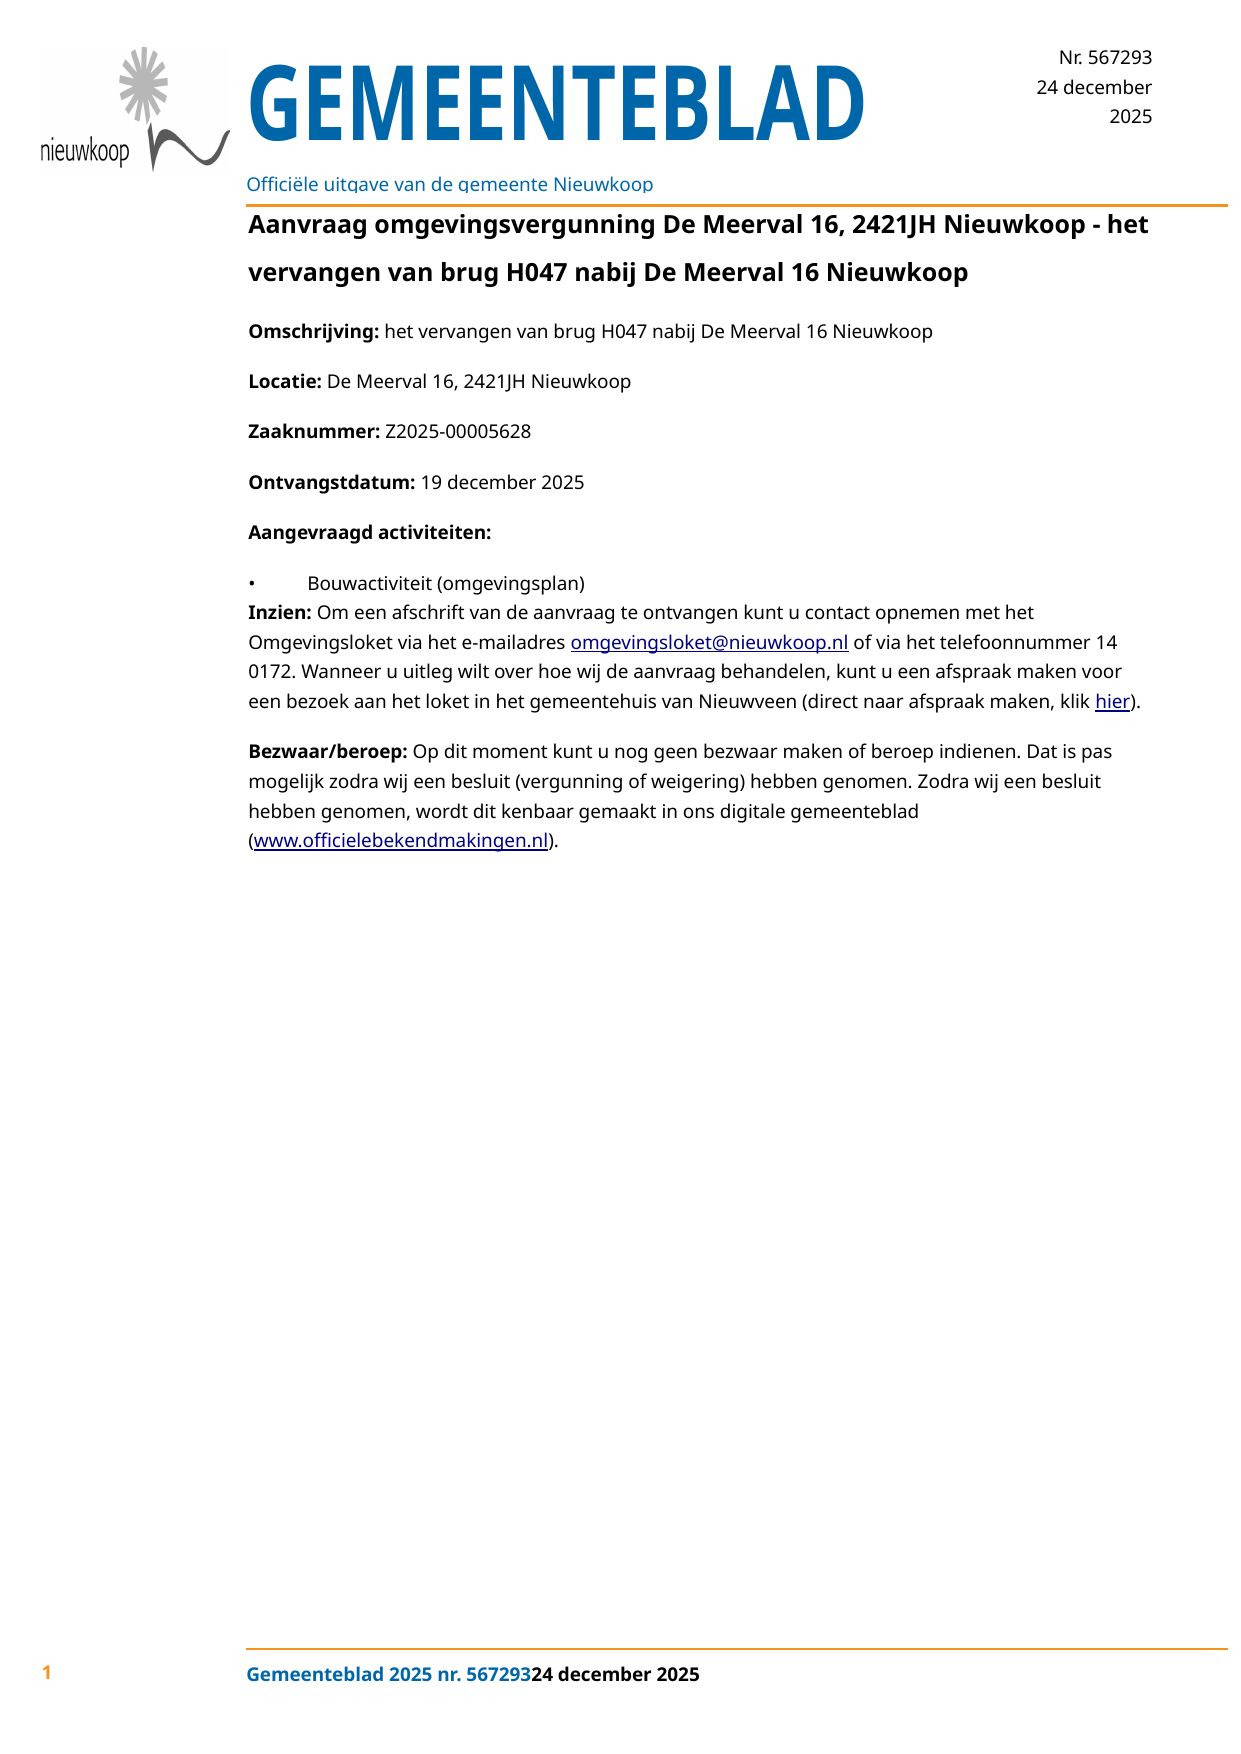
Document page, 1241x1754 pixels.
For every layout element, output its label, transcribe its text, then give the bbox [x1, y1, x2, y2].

list Bouwactiviteit (omgevingsplan) [248, 570, 1152, 596]
text Ontvangstdatum: 19 december 2025 [248, 469, 1152, 495]
text Bezwaar/beroep: Op dit moment kunt u nog geen bezwaar maken of beroep indienen. Dat is pas mogelijk zodra wij een besluit (vergunning of weigering) hebben genomen. Zodra wij een besluit hebben genomen, wordt dit kenbaar gemaakt in ons digitale gemeenteblad (www.officielebekendmakingen.nl). [248, 739, 1152, 853]
text Omschrijving: het vervangen van brug H047 nabij De Meerval 16 Nieuwkoop [248, 318, 1152, 344]
picture [41, 47, 231, 172]
text Inzien: Om een afschrift van de aanvraag te ontvangen kunt u contact opnemen met het Omgevingsloket via het e-mailadres omgevingsloket@nieuwkoop.nl of via het telefoonnummer 14 0172. Wanneer u uitleg wilt over hoe wij de aanvraag behandelen, kunt u een afspraak maken voor een bezoek aan het loket in het gemeentehuis van Nieuwveen (direct naar afspraak maken, klik hier). [248, 599, 1152, 714]
text Locatie: De Meerval 16, 2421JH Nieuwkoop [248, 368, 1152, 394]
text Aanvraag omgevingsvergunning De Meerval 16, 2421JH Nieuwkoop - het vervangen van brug H047 nabij De Meerval 16 Nieuwkoop [248, 207, 1152, 288]
text Aangevraagd activiteiten: [248, 519, 1152, 545]
text Zaaknummer: Z2025-00005628 [248, 419, 1152, 444]
